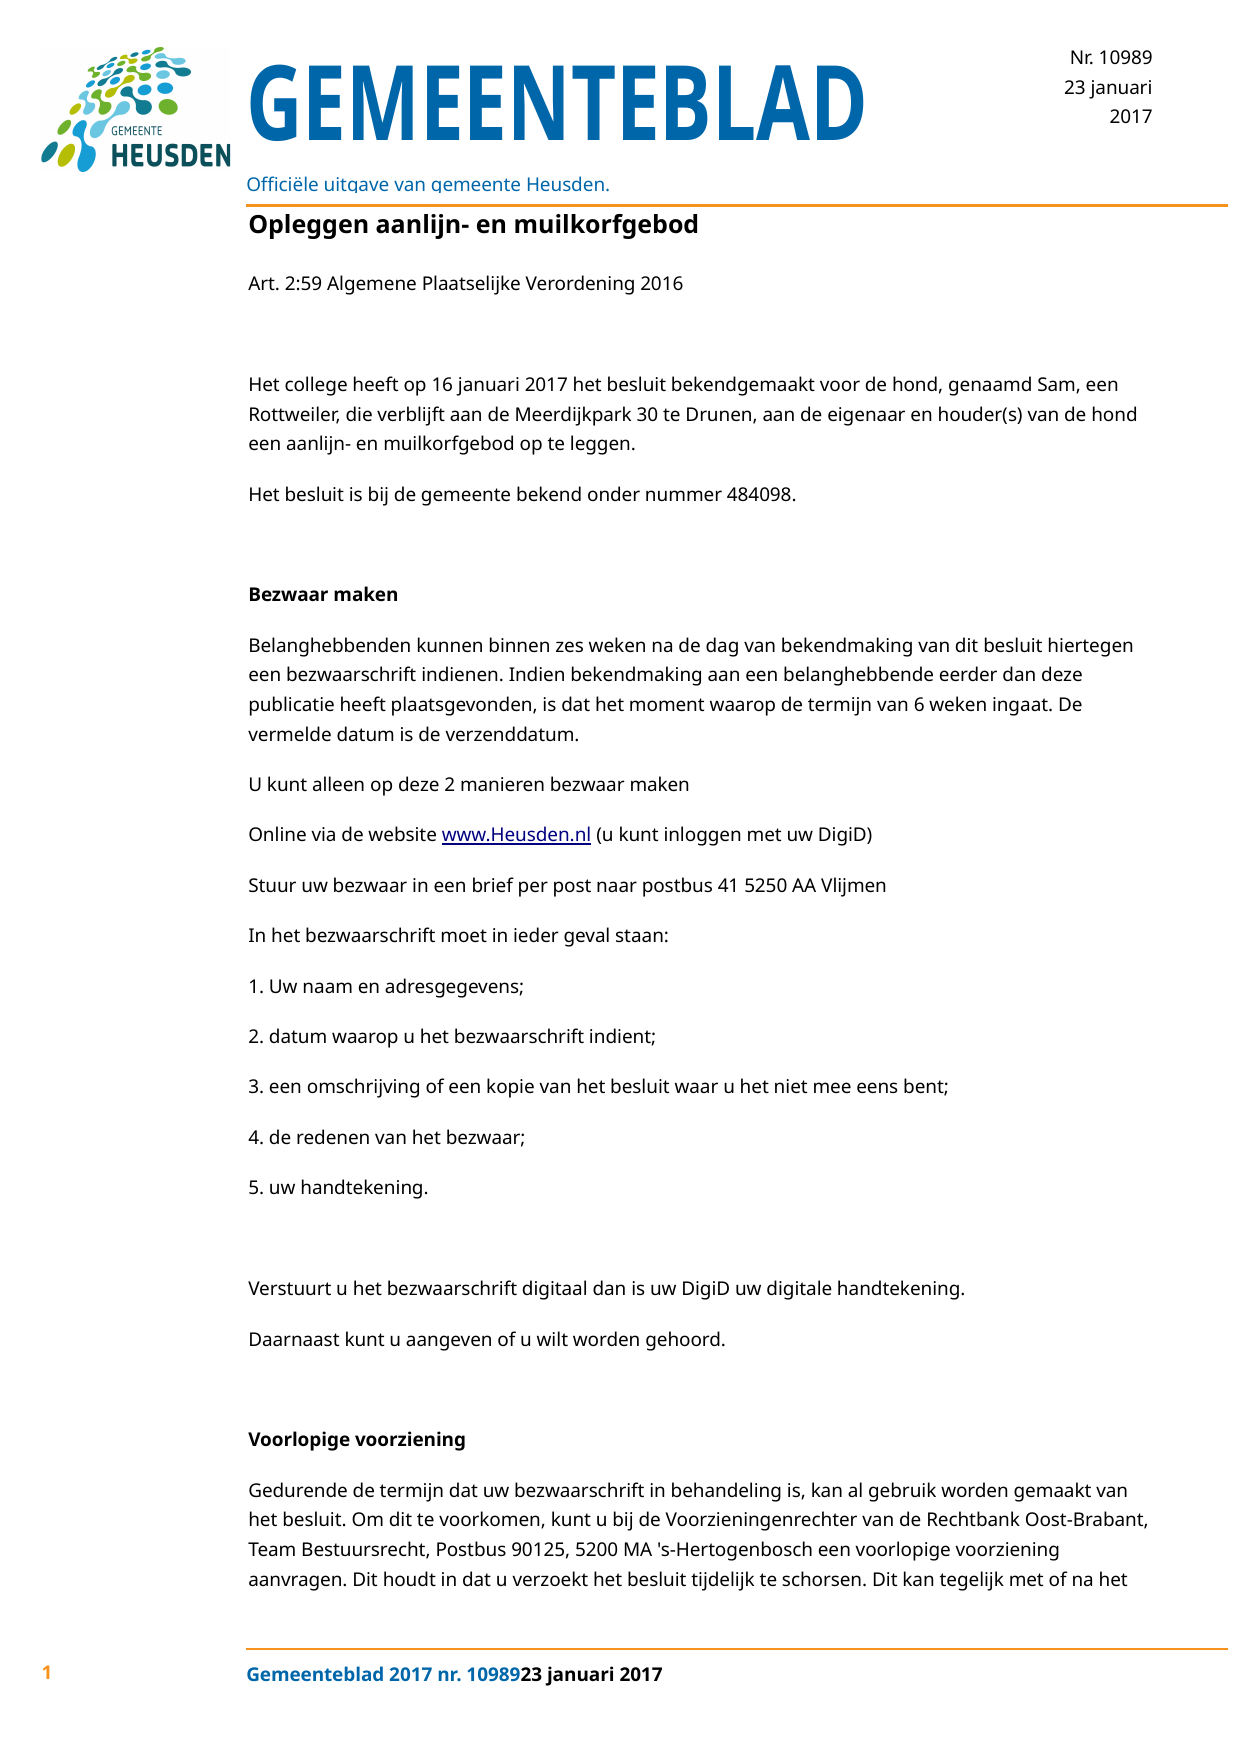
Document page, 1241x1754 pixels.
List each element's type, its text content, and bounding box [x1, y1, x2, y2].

picture [41, 47, 231, 172]
text 4. de redenen van het bezwaar; [248, 1124, 1152, 1150]
text Stuur uw bezwaar in een brief per post naar postbus 41 5250 AA Vlijmen [248, 872, 1152, 898]
text Daarnaast kunt u aangeven of u wilt worden gehoord. [248, 1326, 1152, 1351]
text 2. datum waarop u het bezwaarschrift indient; [248, 1023, 1152, 1049]
text 3. een omschrijving of een kopie van het besluit waar u het niet mee eens bent; [248, 1074, 1152, 1099]
text In het bezwaarschrift moet in ieder geval staan: [248, 922, 1152, 948]
text Het besluit is bij de gemeente bekend onder nummer 484098. [248, 481, 1152, 506]
text U kunt alleen op deze 2 manieren bezwaar maken [248, 771, 1152, 797]
text Opleggen aanlijn- en muilkorfgebod [248, 207, 1152, 241]
text 1. Uw naam en adresgegevens; [248, 973, 1152, 998]
text Gedurende de termijn dat uw bezwaarschrift in behandeling is, kan al gebruik worden gemaakt van het besluit. Om dit te voorkomen, kunt u bij de Voorzieningenrechter van de Rechtbank Oost-Brabant, Team Bestuursrecht, Postbus 90125, 5200 MA 's-Hertogenbosch een voorlopige voorziening aanvragen. Dit houdt in dat u verzoekt het besluit tijdelijk te schorsen. Dit kan tegelijk met of na het [248, 1477, 1152, 1591]
text Online via de website www.Heusden.nl (u kunt inloggen met uw DigiD) [248, 822, 1152, 847]
text Het college heeft op 16 januari 2017 het besluit bekendgemaakt voor de hond, genaamd Sam, een Rottweiler, die verblijft aan de Meerdijkpark 30 te Drunen, aan de eigenaar en houder(s) van de hond een aanlijn- en muilkorfgebod op te leggen. [248, 371, 1152, 456]
text Bezwaar maken [248, 582, 1152, 607]
text Verstuurt u het bezwaarschrift digitaal dan is uw DigiD uw digitale handtekening. [248, 1275, 1152, 1301]
text Art. 2:59 Algemene Plaatselijke Verordening 2016 [248, 270, 1152, 296]
text Belanghebbenden kunnen binnen zes weken na de dag van bekendmaking van dit besluit hiertegen een bezwaarschrift indienen. Indien bekendmaking aan een belanghebbende eerder dan deze publicatie heeft plaatsgevonden, is dat het moment waarop de termijn van 6 weken ingaat. De vermelde datum is de verzenddatum. [248, 632, 1152, 746]
text Voorlopige voorziening [248, 1427, 1152, 1452]
text 5. uw handtekening. [248, 1174, 1152, 1200]
